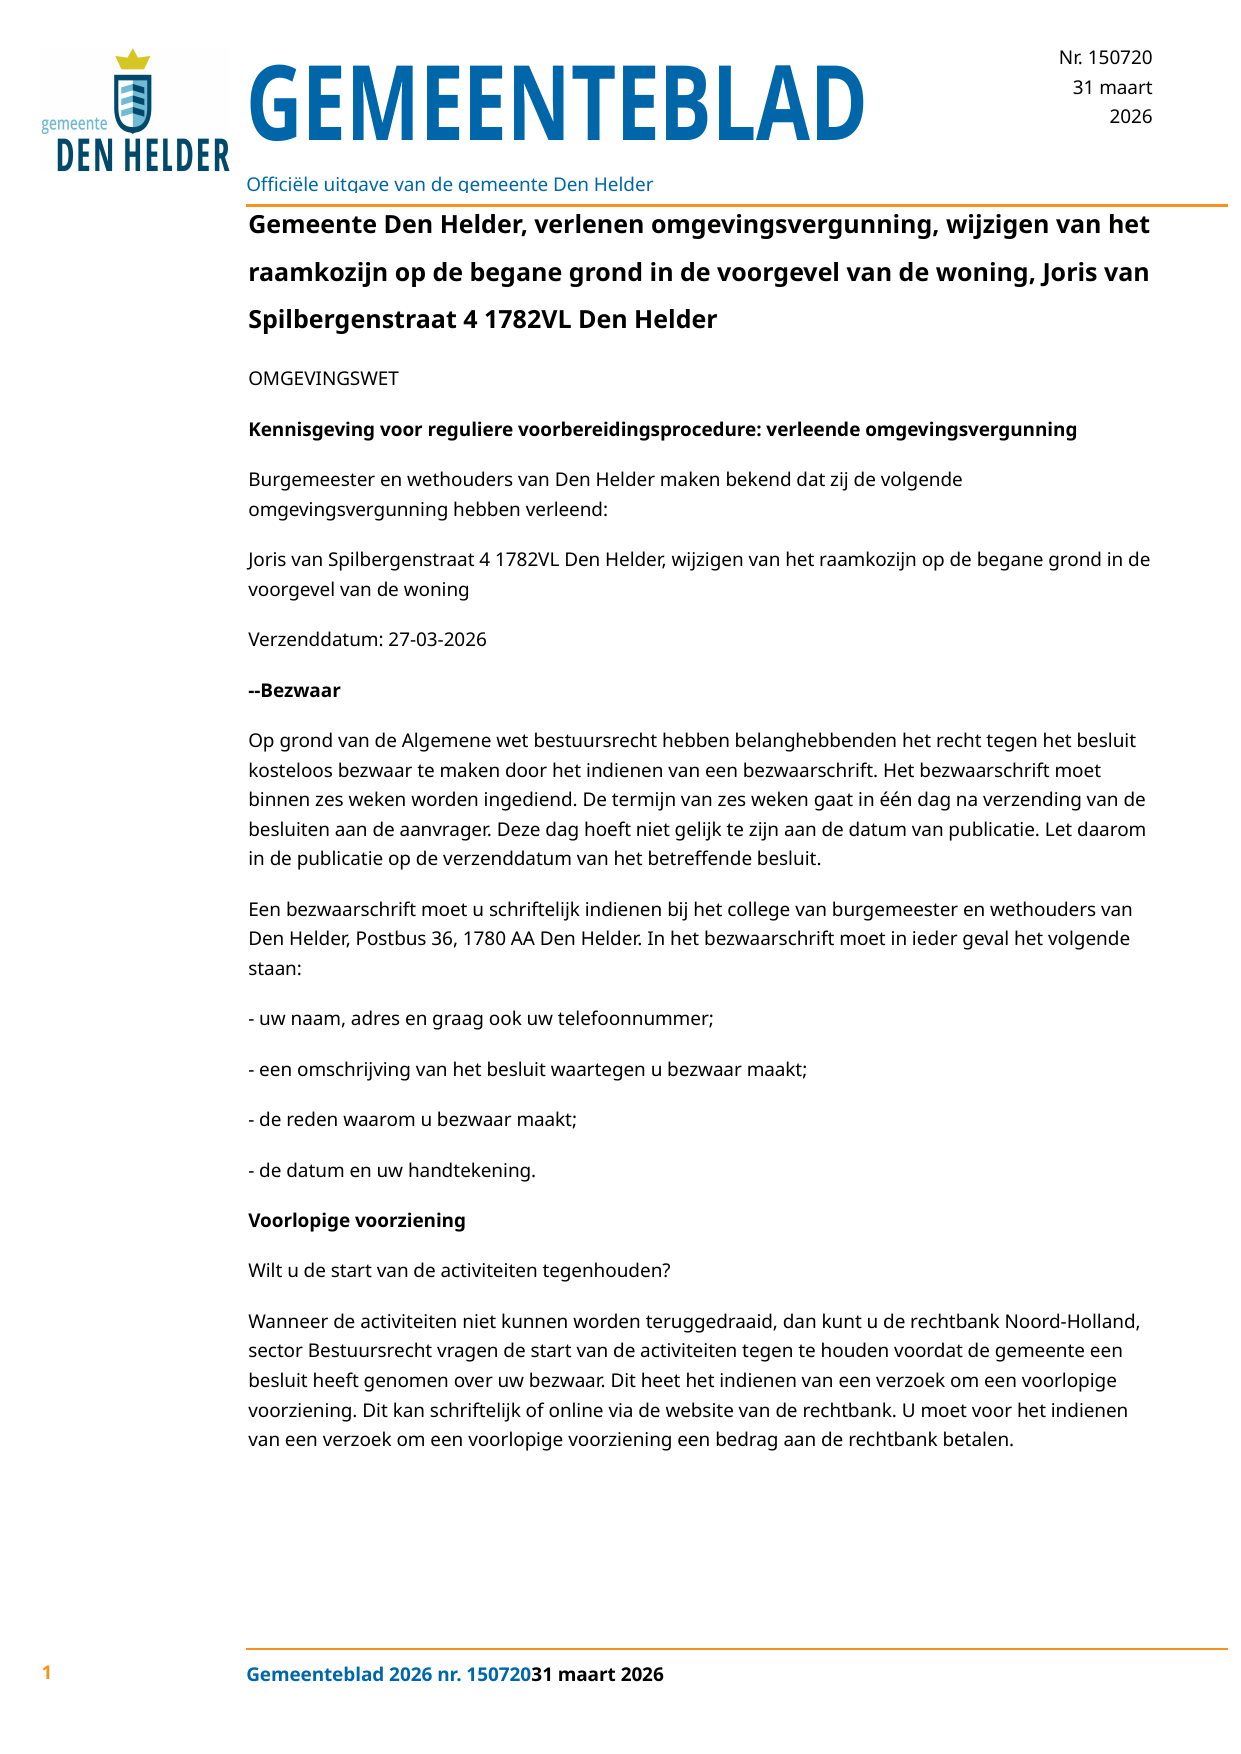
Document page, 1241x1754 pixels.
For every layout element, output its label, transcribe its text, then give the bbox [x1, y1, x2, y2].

text Verzenddatum: 27-03-2026 [248, 626, 1152, 652]
text Voorlopige voorziening [248, 1207, 1152, 1233]
picture [220, 160, 224, 172]
text Burgemeester en wethouders van Den Helder maken bekend dat zij de volgende omgevingsvergunning hebben verleend: [248, 466, 1152, 522]
picture [41, 47, 231, 172]
picture [130, 157, 135, 172]
picture [63, 144, 68, 165]
text Gemeente Den Helder, verlenen omgevingsvergunning, wijzigen van het raamkozijn op de begane grond in de voorgevel van de woning, Joris van Spilbergenstraat 4 1782VL Den Helder [248, 207, 1152, 336]
text - een omschrijving van het besluit waartegen u bezwaar maakt; [248, 1056, 1152, 1082]
text Op grond van de Algemene wet bestuursrecht hebben belanghebbenden het recht tegen het besluit kosteloos bezwaar te maken door het indienen van een bezwaarschrift. Het bezwaarschrift moet binnen zes weken worden ingediend. De termijn van zes weken gaat in één dag na verzending van de besluiten aan de aanvrager. Deze dag hoeft niet gelijk te zijn aan de datum van publicatie. Let daarom in de publicatie op de verzenddatum van het betreffende besluit. [248, 727, 1152, 871]
text Een bezwaarschrift moet u schriftelijk indienen bij het college van burgemeester en wethouders van Den Helder, Postbus 36, 1780 AA Den Helder. In het bezwaarschrift moet in ieder geval het volgende staan: [248, 896, 1152, 981]
text OMGEVINGSWET [248, 366, 1152, 391]
text - de reden waarom u bezwaar maakt; [248, 1106, 1152, 1132]
text Joris van Spilbergenstraat 4 1782VL Den Helder, wijzigen van het raamkozijn op de begane grond in de voorgevel van de woning [248, 546, 1152, 602]
text --Bezwaar [248, 677, 1152, 702]
text Wanneer de activiteiten niet kunnen worden teruggedraaid, dan kunt u de rechtbank Noord-Holland, sector Bestuursrecht vragen de start van de activiteiten tegen te houden voordat de gemeente een besluit heeft genomen over uw bezwaar. Dit heet het indienen van een verzoek om een voorlopige voorziening. Dit kan schriftelijk of online via de website van de rechtbank. U moet voor het indienen van een verzoek om een voorlopige voorziening een bedrag aan de rechtbank betalen. [248, 1308, 1152, 1452]
text - de datum en uw handtekening. [248, 1157, 1152, 1182]
picture [100, 154, 106, 172]
text Kennisgeving voor reguliere voorbereidingsprocedure: verleende omgevingsvergunning [248, 416, 1152, 442]
text - uw naam, adres en graag ook uw telefoonnummer; [248, 1006, 1152, 1031]
picture [182, 144, 187, 165]
text Wilt u de start van de activiteiten tegenhouden? [248, 1258, 1152, 1283]
